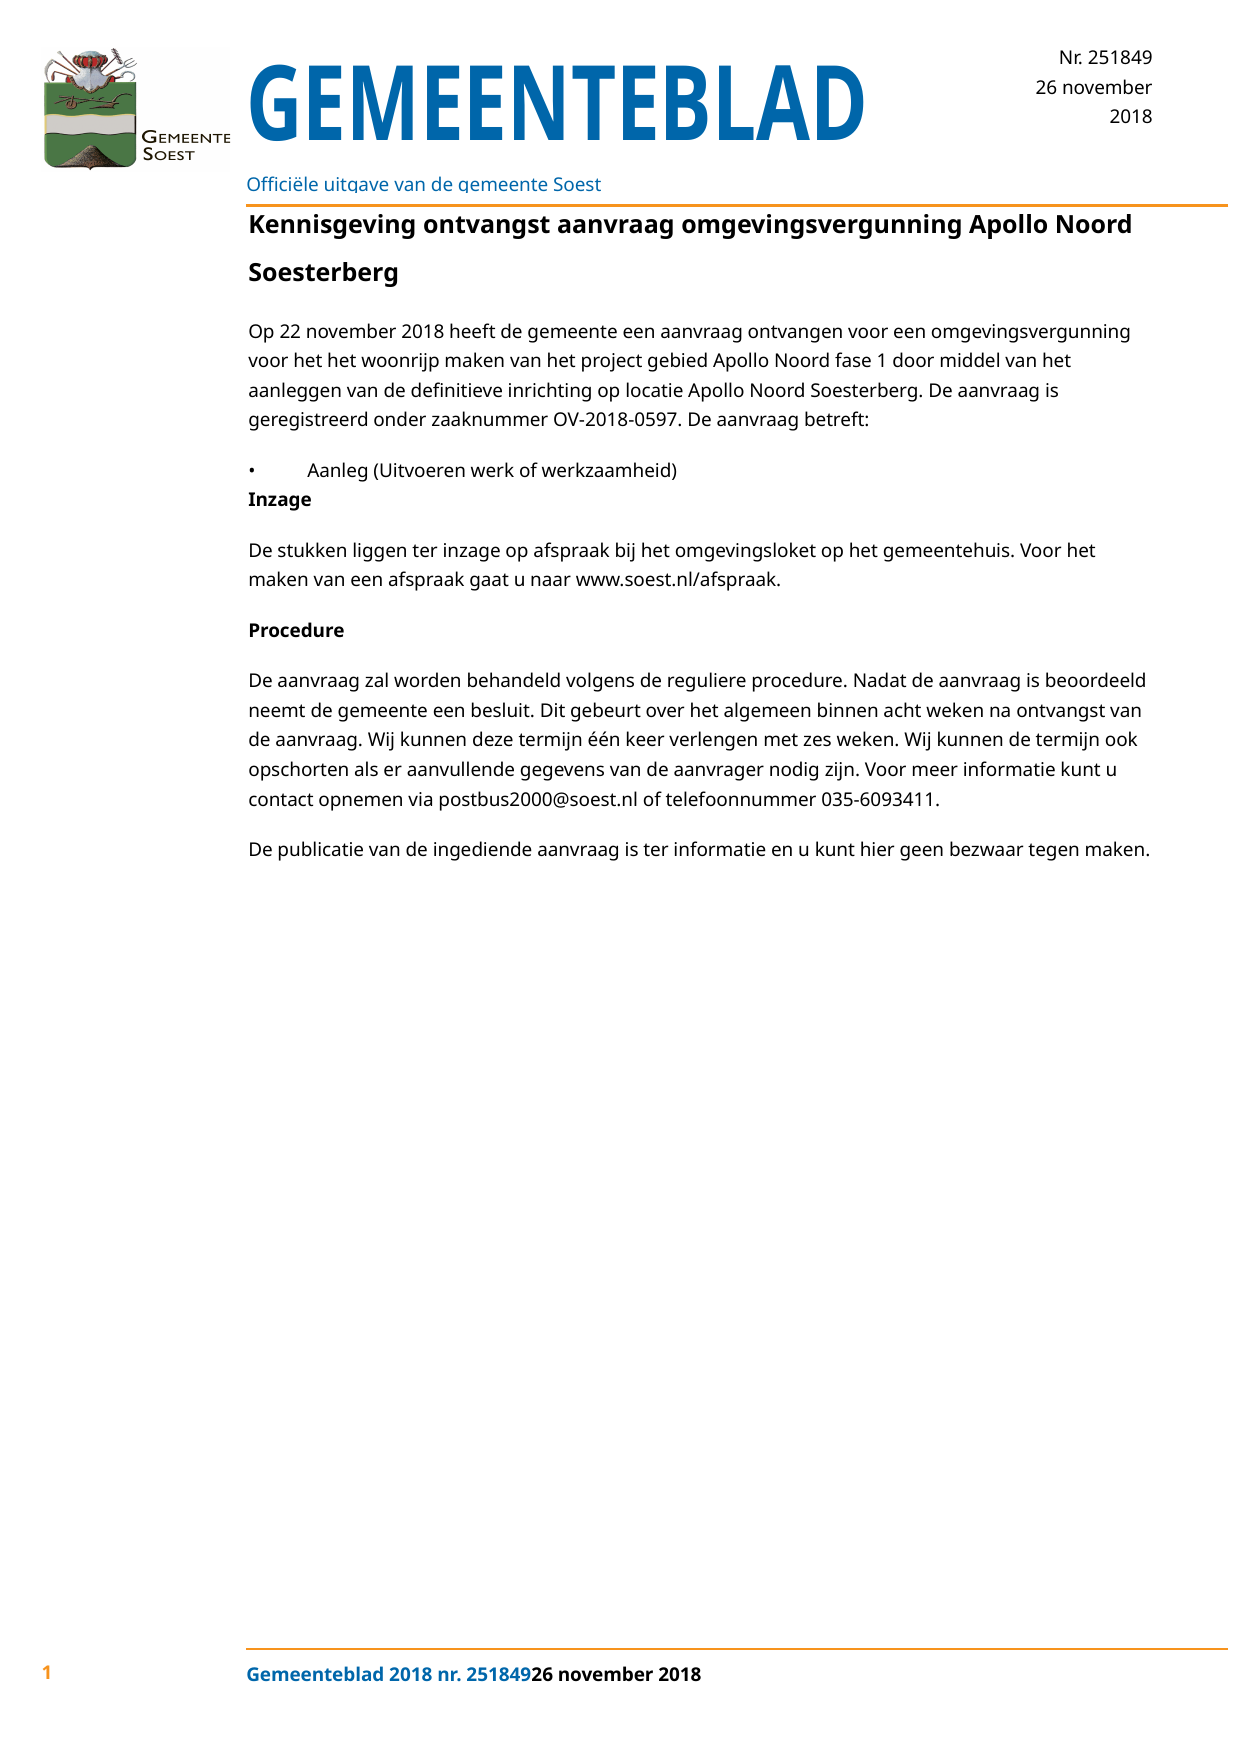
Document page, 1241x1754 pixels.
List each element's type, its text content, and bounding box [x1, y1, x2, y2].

text Op 22 november 2018 heeft de gemeente een aanvraag ontvangen voor een omgevingsvergunning voor het het woonrijp maken van het project gebied Apollo Noord fase 1 door middel van het aanleggen van de definitieve inrichting op locatie Apollo Noord Soesterberg. De aanvraag is geregistreerd onder zaaknummer OV-2018-0597. De aanvraag betreft: [248, 318, 1152, 432]
text De stukken liggen ter inzage op afspraak bij het omgevingsloket op het gemeentehuis. Voor het maken van een afspraak gaat u naar www.soest.nl/afspraak. [248, 537, 1152, 592]
text Inzage [248, 487, 1152, 512]
text De publicatie van de ingediende aanvraag is ter informatie en u kunt hier geen bezwaar tegen maken. [248, 836, 1152, 862]
picture [41, 47, 231, 172]
text Procedure [248, 617, 1152, 643]
list Aanleg (Uitvoeren werk of werkzaamheid) [248, 457, 1152, 483]
text De aanvraag zal worden behandeld volgens de reguliere procedure. Nadat de aanvraag is beoordeeld neemt de gemeente een besluit. Dit gebeurt over het algemeen binnen acht weken na ontvangst van de aanvraag. Wij kunnen deze termijn één keer verlengen met zes weken. Wij kunnen de termijn ook opschorten als er aanvullende gegevens van de aanvrager nodig zijn. Voor meer informatie kunt u contact opnemen via postbus2000@soest.nl of telefoonnummer 035-6093411. [248, 667, 1152, 812]
text Kennisgeving ontvangst aanvraag omgevingsvergunning Apollo Noord Soesterberg [248, 207, 1152, 288]
